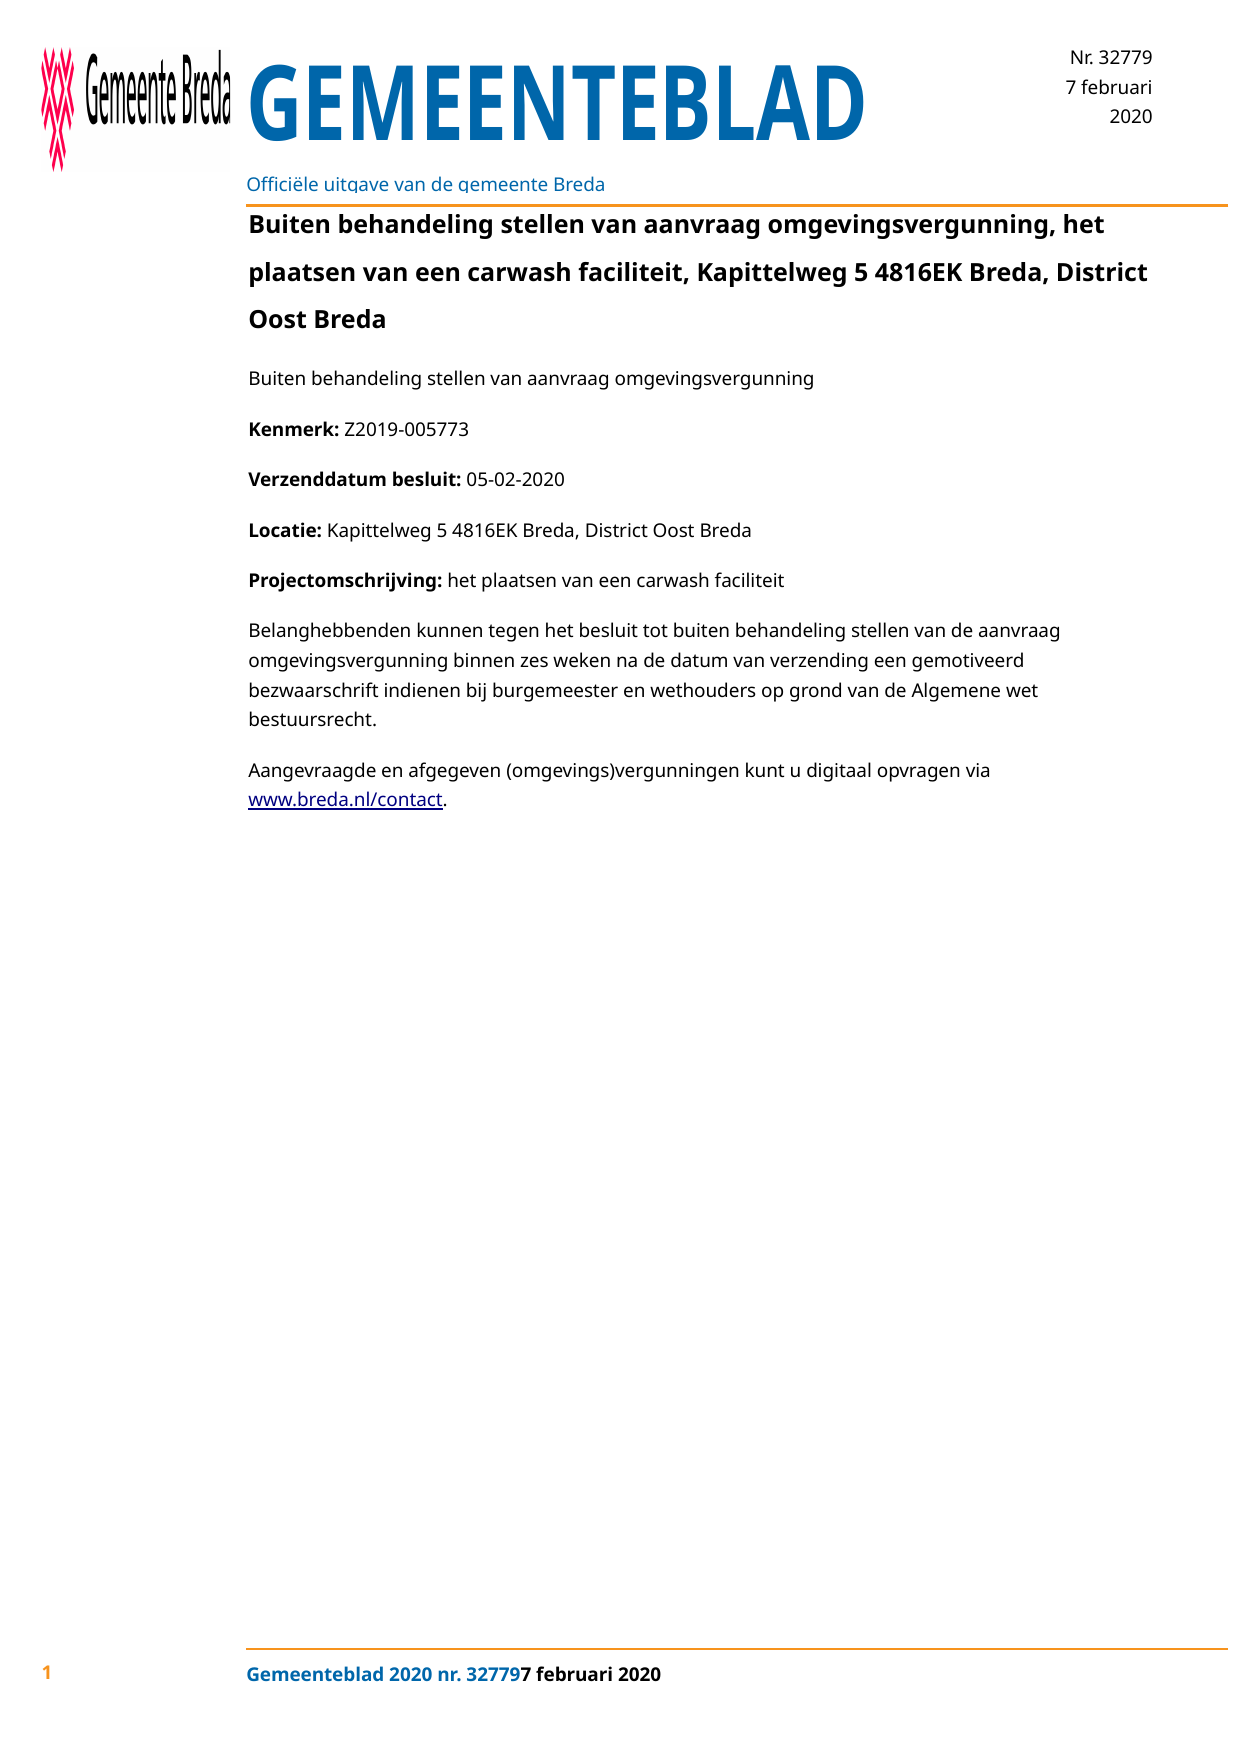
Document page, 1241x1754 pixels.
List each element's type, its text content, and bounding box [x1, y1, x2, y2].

text Belanghebbenden kunnen tegen het besluit tot buiten behandeling stellen van de aanvraag omgevingsvergunning binnen zes weken na de datum van verzending een gemotiveerd bezwaarschrift indienen bij burgemeester en wethouders op grond van de Algemene wet bestuursrecht. [248, 618, 1152, 732]
text Aangevraagde en afgegeven (omgevings)vergunningen kunt u digitaal opvragen via www.breda.nl/contact. [248, 757, 1152, 812]
text Kenmerk: Z2019-005773 [248, 416, 1152, 442]
text Locatie: Kapittelweg 5 4816EK Breda, District Oost Breda [248, 517, 1152, 542]
text Buiten behandeling stellen van aanvraag omgevingsvergunning, het plaatsen van een carwash faciliteit, Kapittelweg 5 4816EK Breda, District Oost Breda [248, 207, 1152, 336]
text Verzenddatum besluit: 05-02-2020 [248, 466, 1152, 492]
text Buiten behandeling stellen van aanvraag omgevingsvergunning [248, 366, 1152, 391]
text Projectomschrijving: het plaatsen van een carwash faciliteit [248, 567, 1152, 593]
picture [41, 47, 231, 172]
